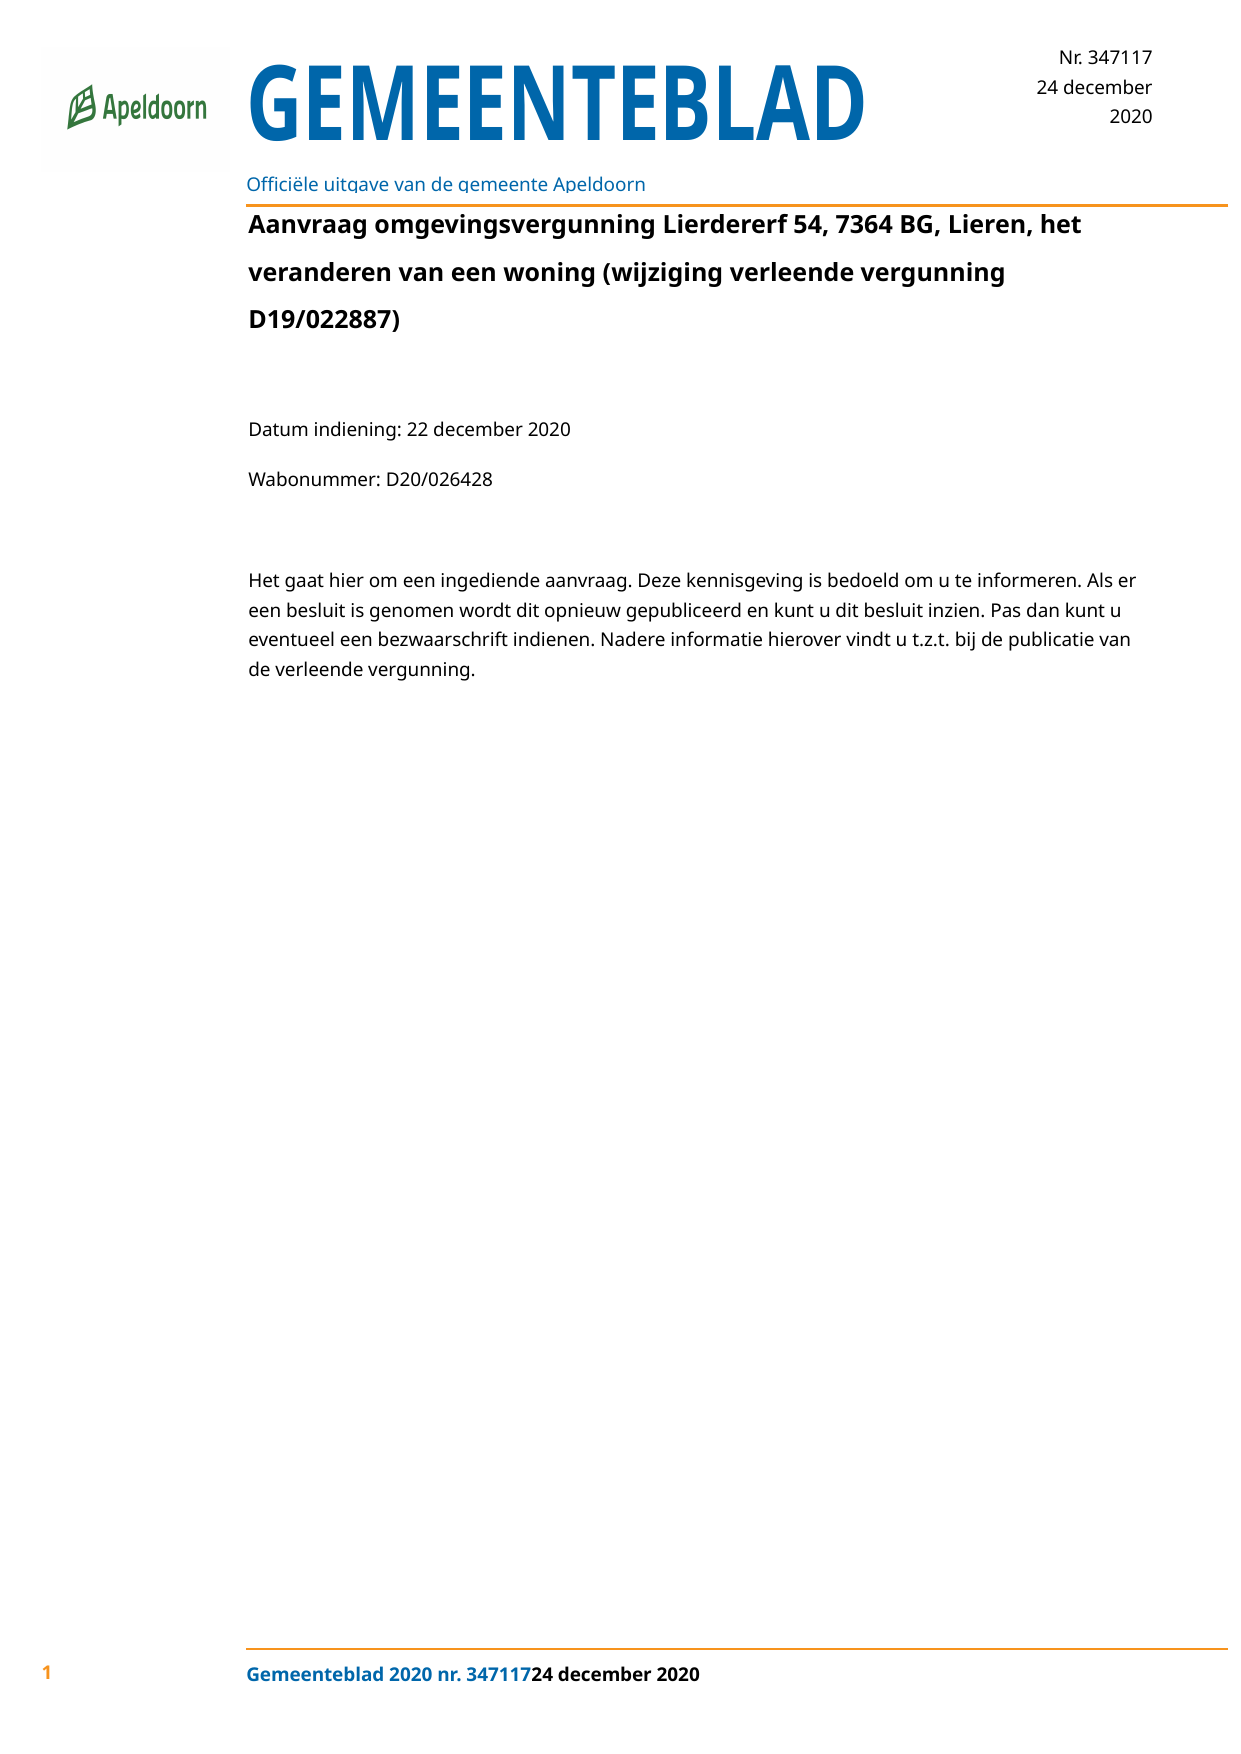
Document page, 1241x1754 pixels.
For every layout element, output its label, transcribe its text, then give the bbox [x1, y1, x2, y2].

text Het gaat hier om een ingediende aanvraag. Deze kennisgeving is bedoeld om u te informeren. Als er een besluit is genomen wordt dit opnieuw gepubliceerd en kunt u dit besluit inzien. Pas dan kunt u eventueel een bezwaarschrift indienen. Nadere informatie hierover vindt u t.z.t. bij de publicatie van de verleende vergunning. [248, 567, 1152, 682]
text Datum indiening: 22 december 2020 [248, 416, 1152, 442]
picture [41, 47, 231, 172]
text Wabonummer: D20/026428 [248, 466, 1152, 492]
text Aanvraag omgevingsvergunning Lierdererf 54, 7364 BG, Lieren, het veranderen van een woning (wijziging verleende vergunning D19/022887) [248, 207, 1152, 336]
